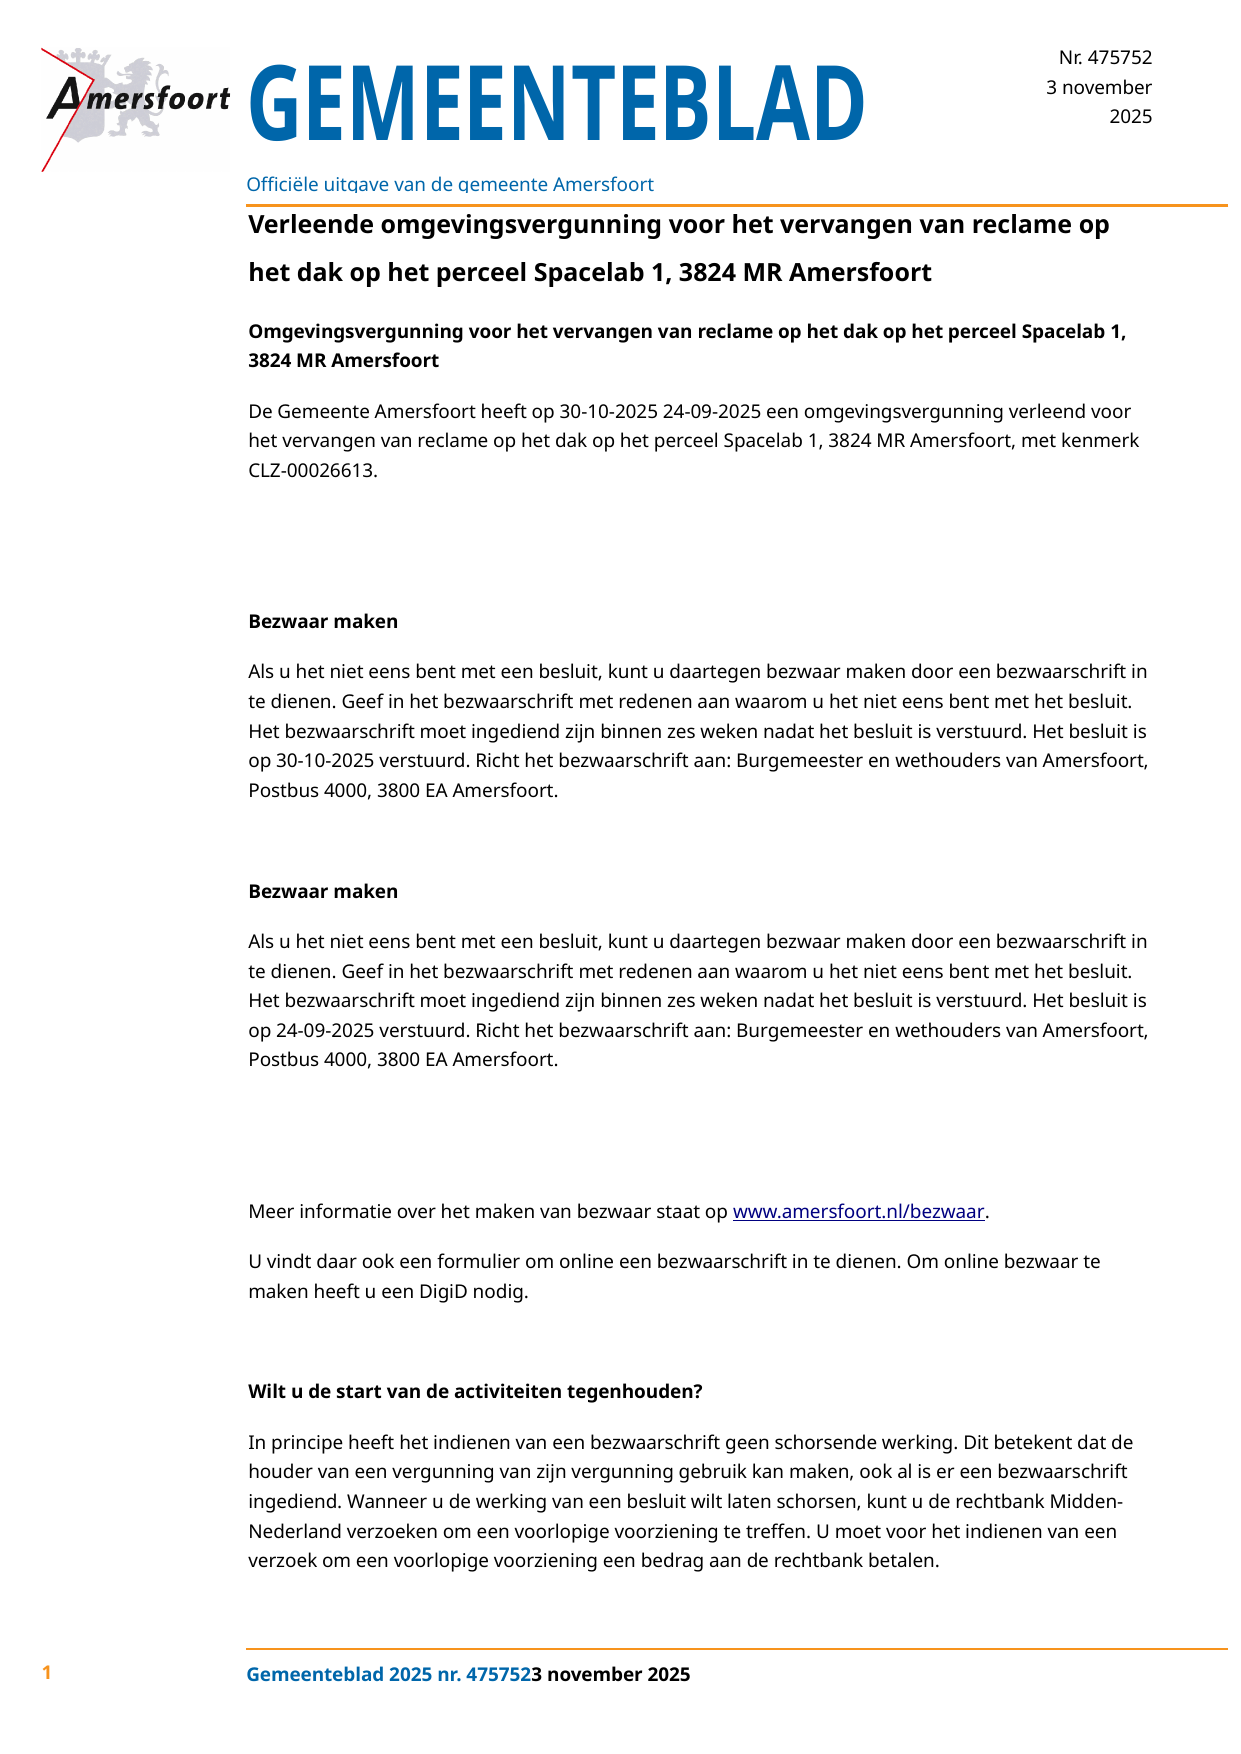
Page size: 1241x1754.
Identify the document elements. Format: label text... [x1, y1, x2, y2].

picture [41, 47, 231, 172]
text Meer informatie over het maken van bezwaar staat op www.amersfoort.nl/bezwaar. [248, 1198, 1152, 1224]
text Verleende omgevingsvergunning voor het vervangen van reclame op het dak op het perceel Spacelab 1, 3824 MR Amersfoort [248, 207, 1152, 288]
text De Gemeente Amersfoort heeft op 30-10-2025 24-09-2025 een omgevingsvergunning verleend voor het vervangen van reclame op het dak op het perceel Spacelab 1, 3824 MR Amersfoort, met kenmerk CLZ-00026613. [248, 398, 1152, 483]
text Als u het niet eens bent met een besluit, kunt u daartegen bezwaar maken door een bezwaarschrift in te dienen. Geef in het bezwaarschrift met redenen aan waarom u het niet eens bent met het besluit. Het bezwaarschrift moet ingediend zijn binnen zes weken nadat het besluit is verstuurd. Het besluit is op 30-10-2025 verstuurd. Richt het bezwaarschrift aan: Burgemeester en wethouders van Amersfoort, Postbus 4000, 3800 EA Amersfoort. [248, 659, 1152, 803]
text Bezwaar maken [248, 878, 1152, 904]
text Wilt u de start van de activiteiten tegenhouden? [248, 1379, 1152, 1404]
text Omgevingsvergunning voor het vervangen van reclame op het dak op het perceel Spacelab 1, 3824 MR Amersfoort [248, 318, 1152, 373]
text Als u het niet eens bent met een besluit, kunt u daartegen bezwaar maken door een bezwaarschrift in te dienen. Geef in het bezwaarschrift met redenen aan waarom u het niet eens bent met het besluit. Het bezwaarschrift moet ingediend zijn binnen zes weken nadat het besluit is verstuurd. Het besluit is op 24-09-2025 verstuurd. Richt het bezwaarschrift aan: Burgemeester en wethouders van Amersfoort, Postbus 4000, 3800 EA Amersfoort. [248, 928, 1152, 1072]
text Bezwaar maken [248, 608, 1152, 634]
text U vindt daar ook een formulier om online een bezwaarschrift in te dienen. Om online bezwaar te maken heeft u een DigiD nodig. [248, 1248, 1152, 1304]
text In principe heeft het indienen van een bezwaarschrift geen schorsende werking. Dit betekent dat de houder van een vergunning van zijn vergunning gebruik kan maken, ook al is er een bezwaarschrift ingediend. Wanneer u de werking van een besluit wilt laten schorsen, kunt u de rechtbank Midden-Nederland verzoeken om een voorlopige voorziening te treffen. U moet voor het indienen van een verzoek om een voorlopige voorziening een bedrag aan de rechtbank betalen. [248, 1429, 1152, 1573]
